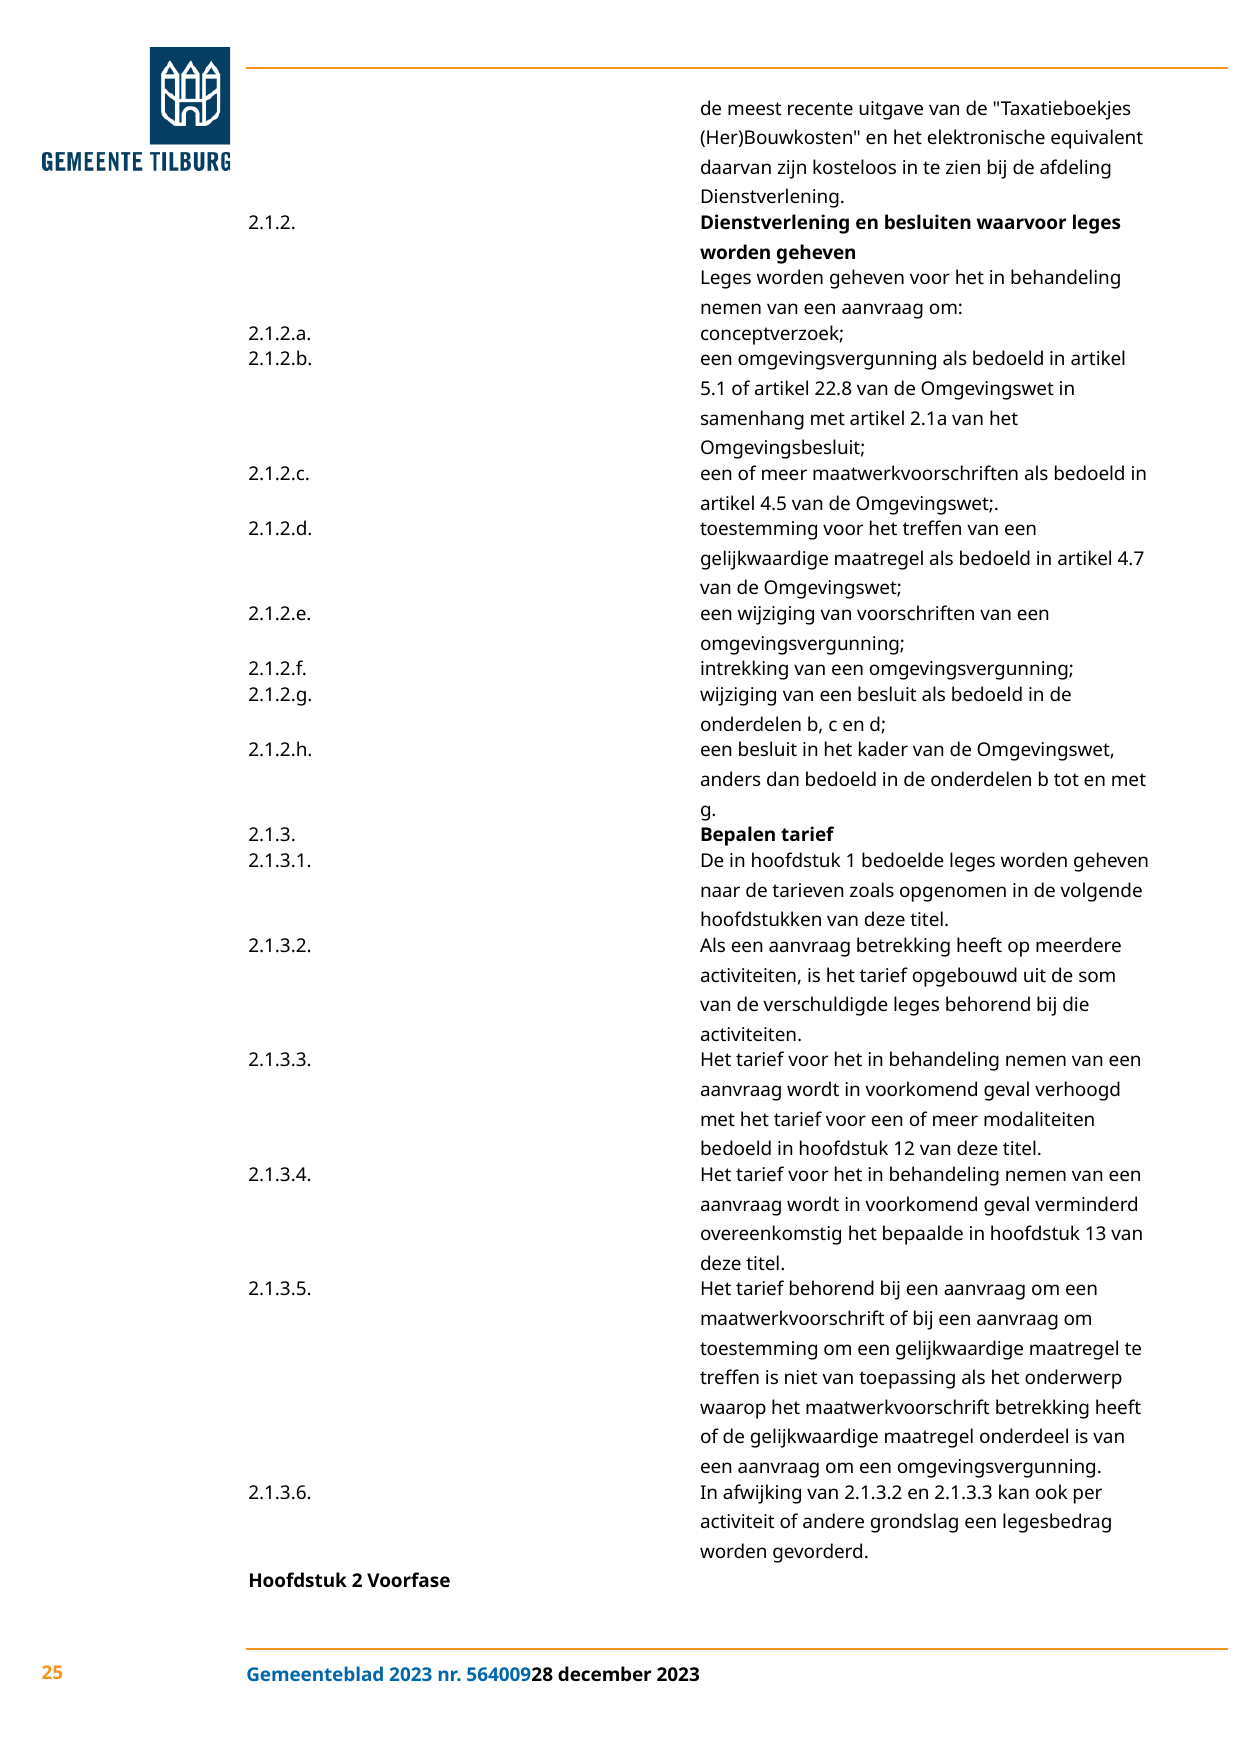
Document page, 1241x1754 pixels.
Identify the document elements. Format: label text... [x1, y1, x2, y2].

table_cell 2.1.2.b. [248, 346, 700, 460]
table_cell 2.1.3.6. [248, 1479, 700, 1564]
table_cell 2.1.2.d. [248, 515, 700, 600]
table_cell In afwijking van 2.1.3.2 en 2.1.3.3 kan ook per activiteit of andere grondslag een legesbedrag worden gevorderd. [700, 1479, 1152, 1564]
text Hoofdstuk 2 Voorfase [248, 1567, 1152, 1593]
table_cell Als een aanvraag betrekking heeft op meerdere activiteiten, is het tarief opgebouwd uit de som van de verschuldigde leges behorend bij die activiteiten. [700, 932, 1152, 1047]
table_cell intrekking van een omgevingsvergunning; [700, 656, 1152, 681]
table_cell toestemming voor het treffen van een gelijkwaardige maatregel als bedoeld in artikel 4.7 van de Omgevingswet; [700, 515, 1152, 600]
table_cell 2.1.2.c. [248, 460, 700, 515]
table_cell [248, 265, 700, 320]
picture [41, 47, 231, 172]
table_cell Dienstverlening en besluiten waarvoor leges worden geheven [700, 209, 1152, 264]
table_cell [248, 95, 700, 209]
table_cell 2.1.2.h. [248, 737, 700, 822]
table_cell 2.1.2.e. [248, 600, 700, 656]
table_cell een of meer maatwerkvoorschriften als bedoeld in artikel 4.5 van de Omgevingswet;. [700, 460, 1152, 515]
table_cell 2.1.3.2. [248, 932, 700, 1047]
table_cell 2.1.2.a. [248, 320, 700, 346]
table_cell Leges worden geheven voor het in behandeling nemen van een aanvraag om: [700, 265, 1152, 320]
table_cell 2.1.3.1. [248, 847, 700, 932]
table_cell 2.1.2. [248, 209, 700, 264]
table_cell de meest recente uitgave van de "Taxatieboekjes (Her)Bouwkosten" en het elektronische equivalent daarvan zijn kosteloos in te zien bij de afdeling Dienstverlening. [700, 95, 1152, 209]
table_cell Bepalen tarief [700, 822, 1152, 847]
table_cell Het tarief voor het in behandeling nemen van een aanvraag wordt in voorkomend geval verhoogd met het tarief voor een of meer modaliteiten bedoeld in hoofdstuk 12 van deze titel. [700, 1047, 1152, 1161]
table_cell een besluit in het kader van de Omgevingswet, anders dan bedoeld in de onderdelen b tot en met g. [700, 737, 1152, 822]
table_cell 2.1.2.g. [248, 681, 700, 737]
table_cell wijziging van een besluit als bedoeld in de onderdelen b, c en d; [700, 681, 1152, 737]
table_cell Het tarief behorend bij een aanvraag om een maatwerkvoorschrift of bij een aanvraag om toestemming om een gelijkwaardige maatregel te treffen is niet van toepassing als het onderwerp waarop het maatwerkvoorschrift betrekking heeft of de gelijkwaardige maatregel onderdeel is van een aanvraag om een omgevingsvergunning. [700, 1276, 1152, 1479]
table_cell De in hoofdstuk 1 bedoelde leges worden geheven naar de tarieven zoals opgenomen in de volgende hoofdstukken van deze titel. [700, 847, 1152, 932]
table_cell een omgevingsvergunning als bedoeld in artikel 5.1 of artikel 22.8 van de Omgevingswet in samenhang met artikel 2.1a van het Omgevingsbesluit; [700, 346, 1152, 460]
table_cell 2.1.3.3. [248, 1047, 700, 1161]
table_cell 2.1.3.4. [248, 1161, 700, 1276]
table_cell 2.1.3.5. [248, 1276, 700, 1479]
table_cell een wijziging van voorschriften van een omgevingsvergunning; [700, 600, 1152, 656]
table_cell conceptverzoek; [700, 320, 1152, 346]
table_cell 2.1.2.f. [248, 656, 700, 681]
table_cell Het tarief voor het in behandeling nemen van een aanvraag wordt in voorkomend geval verminderd overeenkomstig het bepaalde in hoofdstuk 13 van deze titel. [700, 1161, 1152, 1276]
table_cell 2.1.3. [248, 822, 700, 847]
